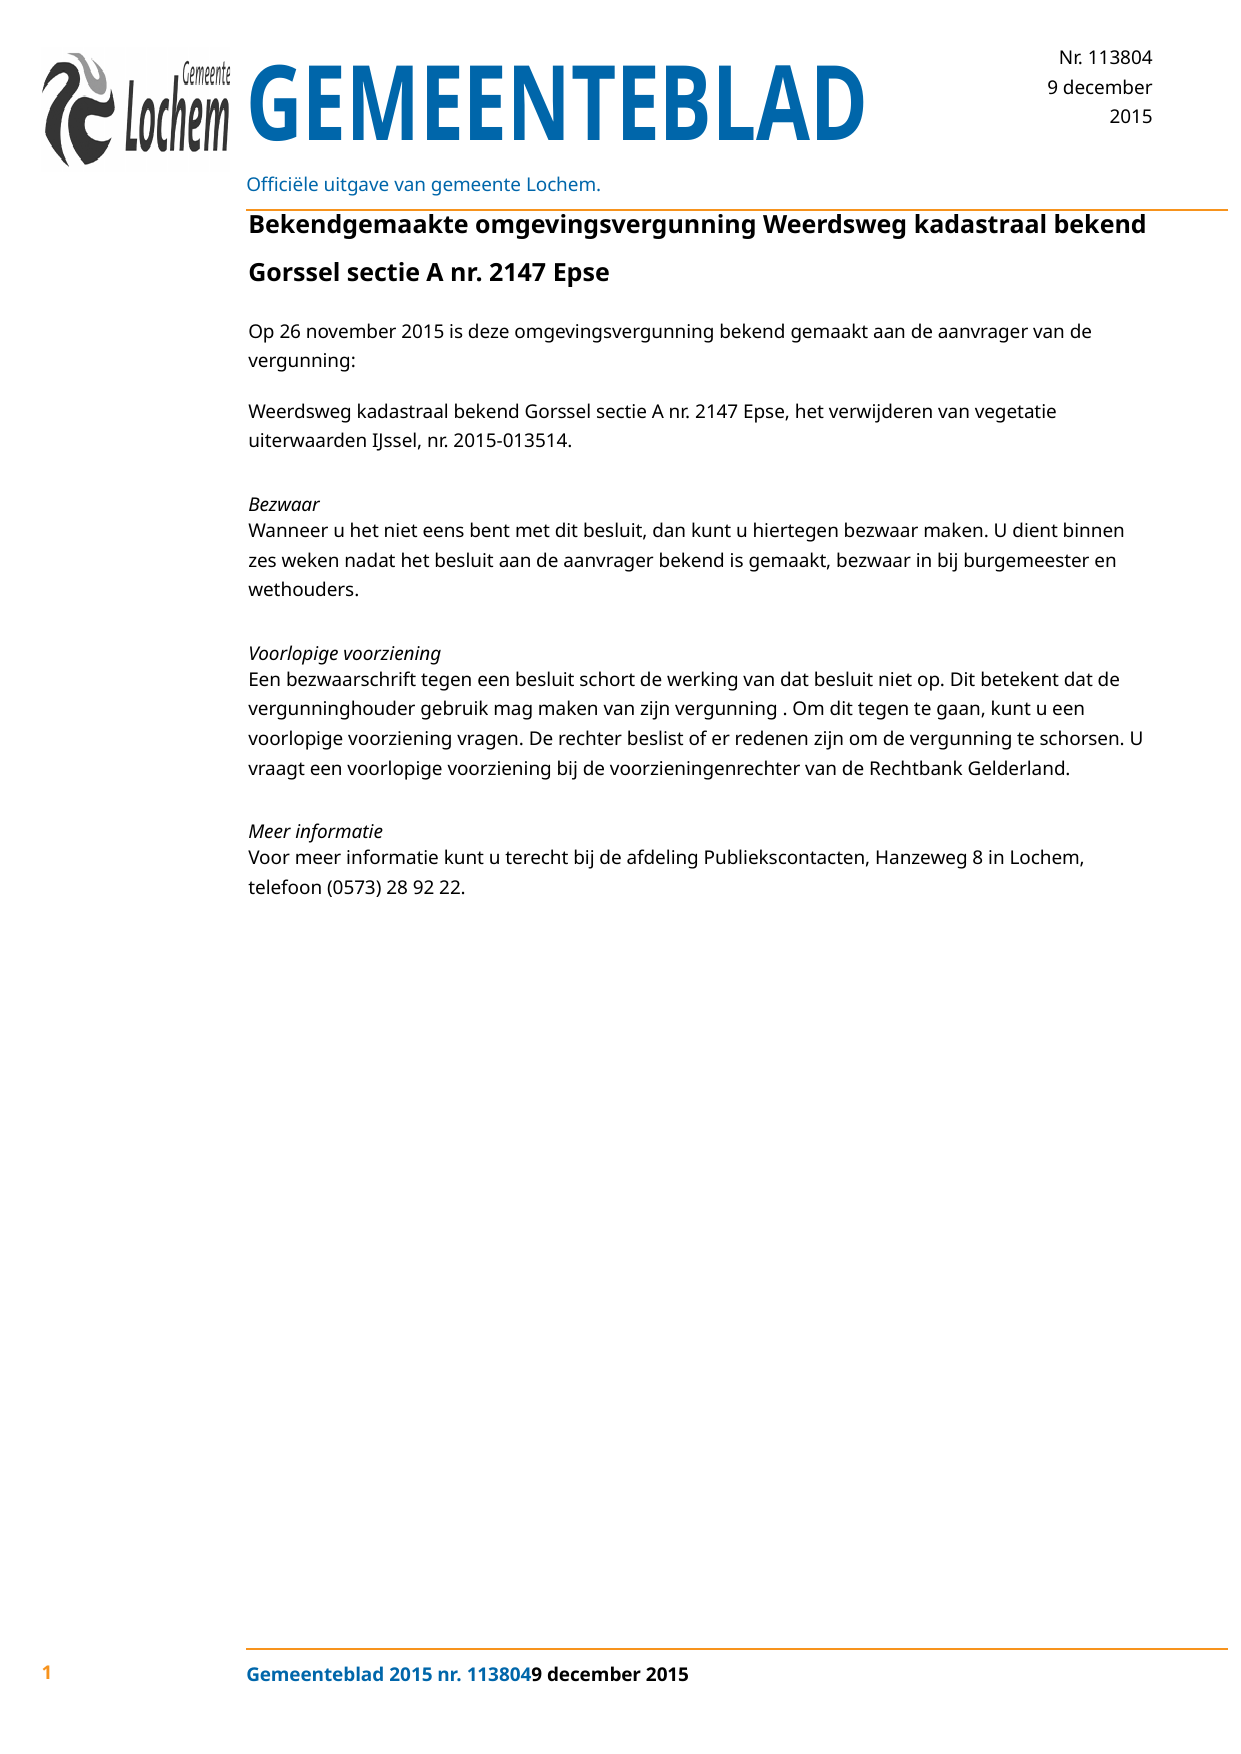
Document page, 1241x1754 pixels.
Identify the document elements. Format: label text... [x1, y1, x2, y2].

text Wanneer u het niet eens bent met dit besluit, dan kunt u hiertegen bezwaar maken. U dient binnen zes weken nadat het besluit aan de aanvrager bekend is gemaakt, bezwaar in bij burgemeester en wethouders. [248, 517, 1152, 602]
text Meer informatie [248, 819, 1152, 844]
picture [41, 47, 231, 172]
text Voorlopige voorziening [248, 640, 1152, 666]
text Op 26 november 2015 is deze omgevingsvergunning bekend gemaakt aan de aanvrager van de vergunning: [248, 318, 1152, 373]
text Een bezwaarschrift tegen een besluit schort de werking van dat besluit niet op. Dit betekent dat de vergunninghouder gebruik mag maken van zijn vergunning . Om dit tegen te gaan, kunt u een voorlopige voorziening vragen. De rechter beslist of er redenen zijn om de vergunning te schorsen. U vraagt een voorlopige voorziening bij de voorzieningenrechter van de Rechtbank Gelderland. [248, 666, 1152, 781]
text Voor meer informatie kunt u terecht bij de afdeling Publiekscontacten, Hanzeweg 8 in Lochem, telefoon (0573) 28 92 22. [248, 844, 1152, 900]
text Weerdsweg kadastraal bekend Gorssel sectie A nr. 2147 Epse, het verwijderen van vegetatie uiterwaarden IJssel, nr. 2015-013514. [248, 398, 1152, 453]
text Bekendgemaakte omgevingsvergunning Weerdsweg kadastraal bekend Gorssel sectie A nr. 2147 Epse [248, 211, 1152, 288]
text Bezwaar [248, 491, 1152, 517]
